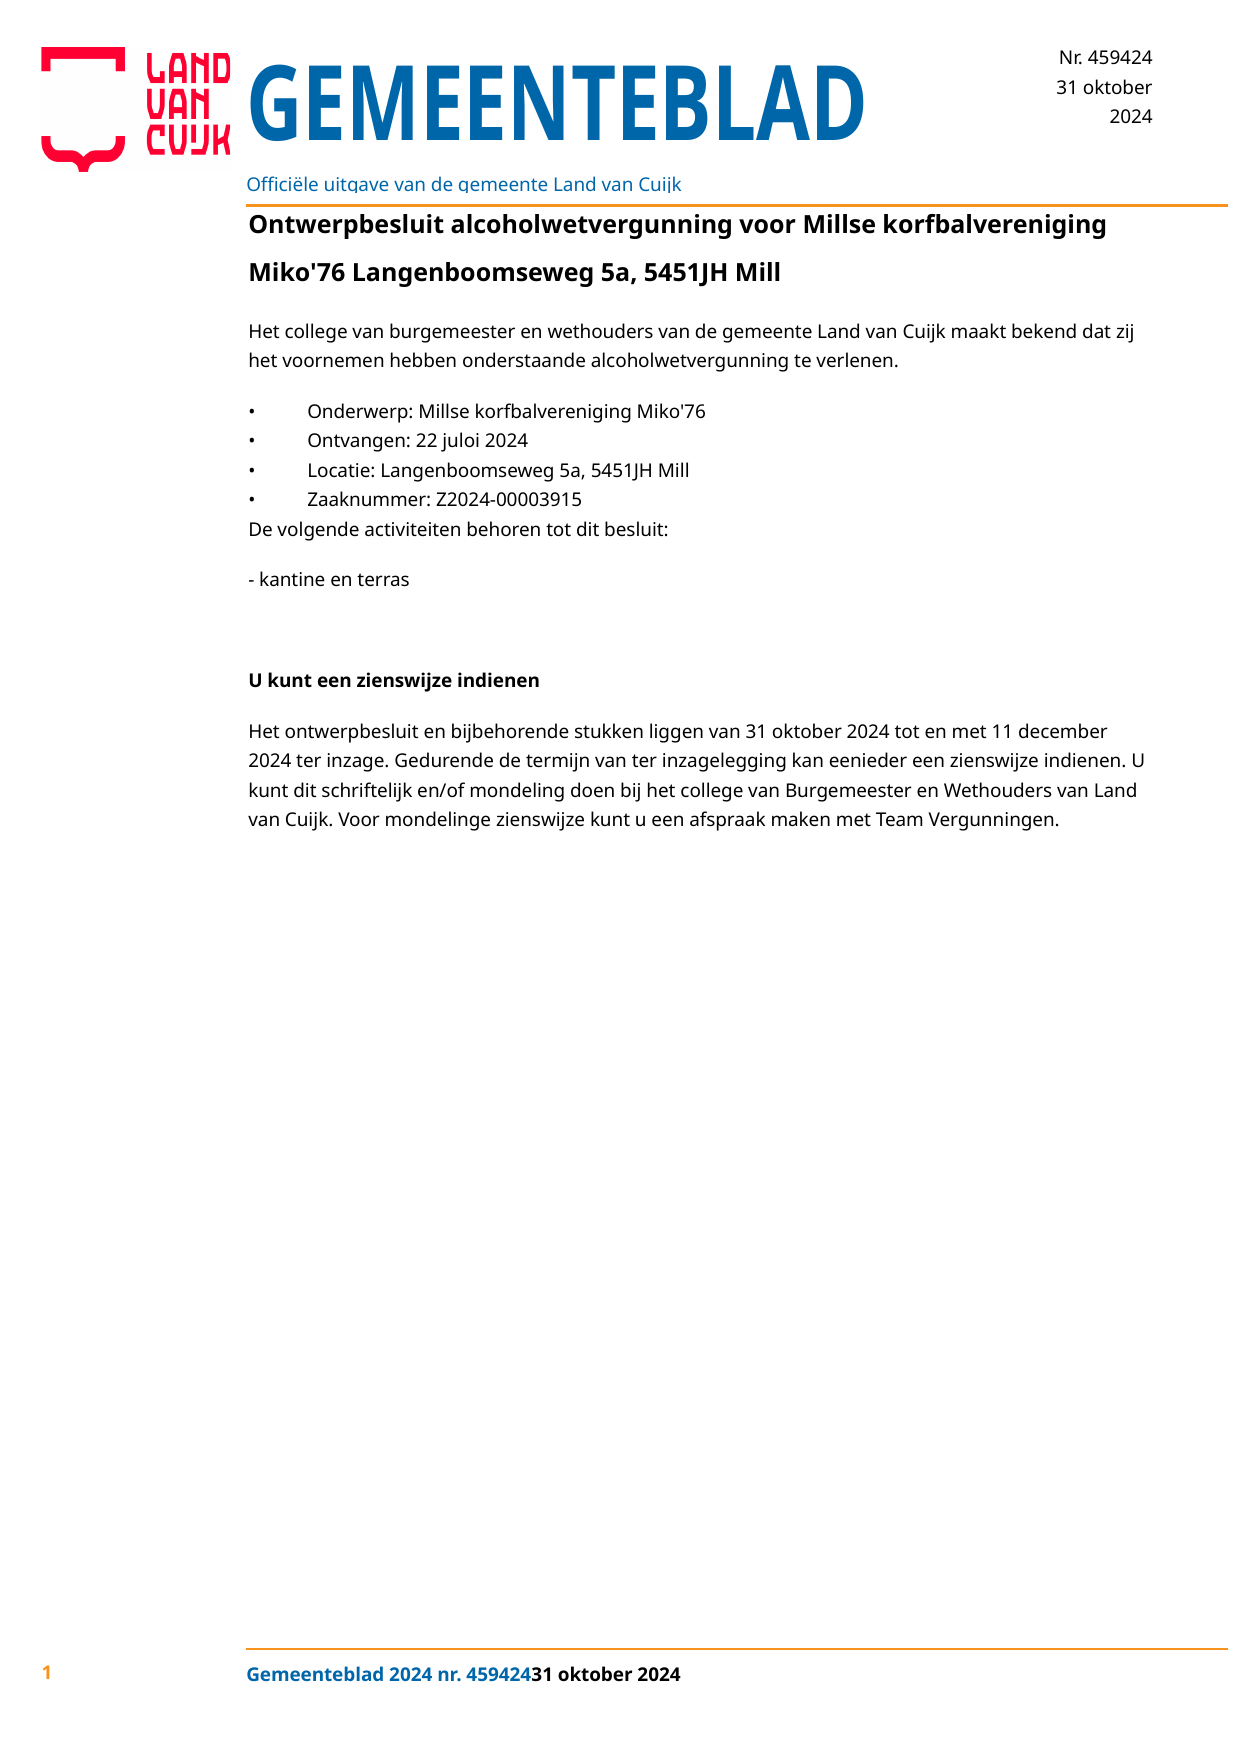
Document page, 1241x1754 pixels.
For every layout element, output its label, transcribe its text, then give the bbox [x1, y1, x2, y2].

text - kantine en terras [248, 567, 1152, 592]
list Onderwerp: Millse korfbalvereniging Miko'76 [248, 398, 1152, 424]
text Het ontwerpbesluit en bijbehorende stukken liggen van 31 oktober 2024 tot en met 11 december 2024 ter inzage. Gedurende de termijn van ter inzagelegging kan eenieder een zienswijze indienen. U kunt dit schriftelijk en/of mondeling doen bij het college van Burgemeester en Wethouders van Land van Cuijk. Voor mondelinge zienswijze kunt u een afspraak maken met Team Vergunningen. [248, 718, 1152, 832]
text U kunt een zienswijze indienen [248, 667, 1152, 693]
list Locatie: Langenboomseweg 5a, 5451JH Mill [248, 457, 1152, 483]
list Zaaknummer: Z2024-00003915 [248, 487, 1152, 512]
list Ontvangen: 22 juloi 2024 [248, 427, 1152, 453]
text Ontwerpbesluit alcoholwetvergunning voor Millse korfbalvereniging Miko'76 Langenboomseweg 5a, 5451JH Mill [248, 207, 1152, 288]
picture [41, 47, 231, 172]
text Het college van burgemeester en wethouders van de gemeente Land van Cuijk maakt bekend dat zij het voornemen hebben onderstaande alcoholwetvergunning te verlenen. [248, 318, 1152, 373]
text De volgende activiteiten behoren tot dit besluit: [248, 516, 1152, 542]
